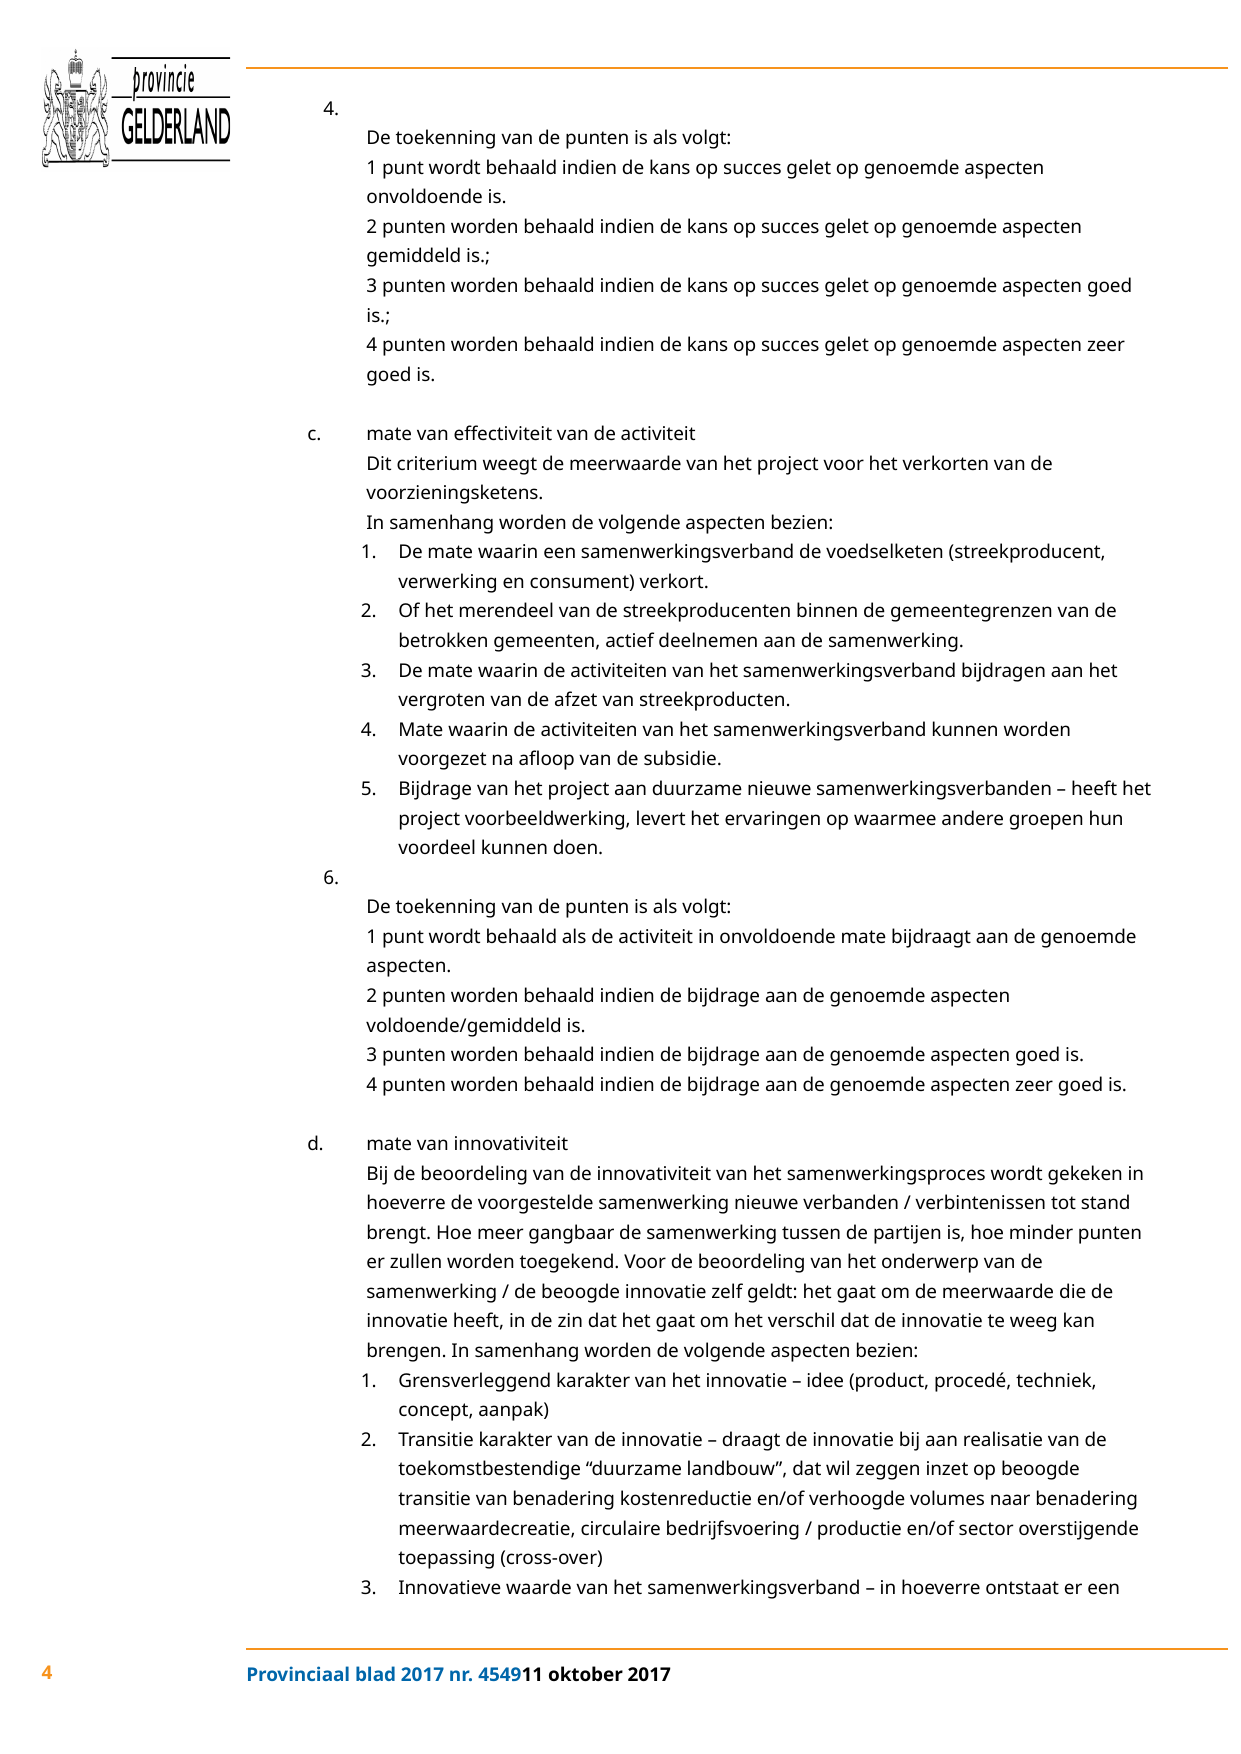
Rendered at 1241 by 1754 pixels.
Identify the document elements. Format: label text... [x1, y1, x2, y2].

list De mate waarin een samenwerkingsverband de voedselketen (streekproducent, verwerking en consument) verkort. [361, 538, 1152, 594]
list 4 punten worden behaald indien de bijdrage aan de genoemde aspecten zeer goed is. [307, 1071, 1152, 1097]
list 1 punt wordt behaald indien de kans op succes gelet op genoemde aspecten onvoldoende is. [307, 154, 1152, 209]
list De toekenning van de punten is als volgt: [307, 124, 1152, 150]
list 2 punten worden behaald indien de bijdrage aan de genoemde aspecten voldoende/gemiddeld is. [307, 982, 1152, 1038]
list In samenhang worden de volgende aspecten bezien: [307, 509, 1152, 535]
list 4 punten worden behaald indien de kans op succes gelet op genoemde aspecten zeer goed is. [307, 331, 1152, 387]
list 1 punt wordt behaald als de activiteit in onvoldoende mate bijdraagt aan de genoemde aspecten. [307, 923, 1152, 978]
picture [41, 47, 231, 172]
list Grensverleggend karakter van het innovatie – idee (product, procedé, techniek, concept, aanpak) [361, 1367, 1152, 1422]
list 2 punten worden behaald indien de kans op succes gelet op genoemde aspecten gemiddeld is.; [307, 213, 1152, 268]
list mate van innovativiteit [307, 1130, 1152, 1156]
list Transitie karakter van de innovatie – draagt de innovatie bij aan realisatie van de toekomstbestendige “duurzame landbouw”, dat wil zeggen inzet op beoogde transitie van benadering kostenreductie en/of verhoogde volumes naar benadering meerwaardecreatie, circulaire bedrijfsvoering / productie en/of sector overstijgende toepassing (cross-over) [361, 1426, 1152, 1570]
list 3 punten worden behaald indien de bijdrage aan de genoemde aspecten goed is. [307, 1041, 1152, 1067]
list Bijdrage van het project aan duurzame nieuwe samenwerkingsverbanden – heeft het project voorbeeldwerking, levert het ervaringen op waarmee andere groepen hun voordeel kunnen doen. [361, 775, 1152, 860]
list mate van effectiviteit van de activiteit [307, 420, 1152, 446]
list 3 punten worden behaald indien de kans op succes gelet op genoemde aspecten goed is.; [307, 272, 1152, 328]
list De toekenning van de punten is als volgt: [307, 893, 1152, 919]
list De mate waarin de activiteiten van het samenwerkingsverband bijdragen aan het vergroten van de afzet van streekproducten. [361, 657, 1152, 712]
list Innovatieve waarde van het samenwerkingsverband – in hoeverre ontstaat er een [361, 1574, 1152, 1600]
list Mate waarin de activiteiten van het samenwerkingsverband kunnen worden voorgezet na afloop van de subsidie. [361, 716, 1152, 771]
list Of het merendeel van de streekproducenten binnen de gemeentegrenzen van de betrokken gemeenten, actief deelnemen aan de samenwerking. [361, 598, 1152, 653]
list Bij de beoordeling van de innovativiteit van het samenwerkingsproces wordt gekeken in hoeverre de voorgestelde samenwerking nieuwe verbanden / verbintenissen tot stand brengt. Hoe meer gangbaar de samenwerking tussen de partijen is, hoe minder punten er zullen worden toegekend. Voor de beoordeling van het onderwerp van de samenwerking / de beoogde innovatie zelf geldt: het gaat om de meerwaarde die de innovatie heeft, in de zin dat het gaat om het verschil dat de innovatie te weeg kan brengen. In samenhang worden de volgende aspecten bezien: [307, 1160, 1152, 1363]
list Dit criterium weegt de meerwaarde van het project voor het verkorten van de voorzieningsketens. [307, 450, 1152, 505]
